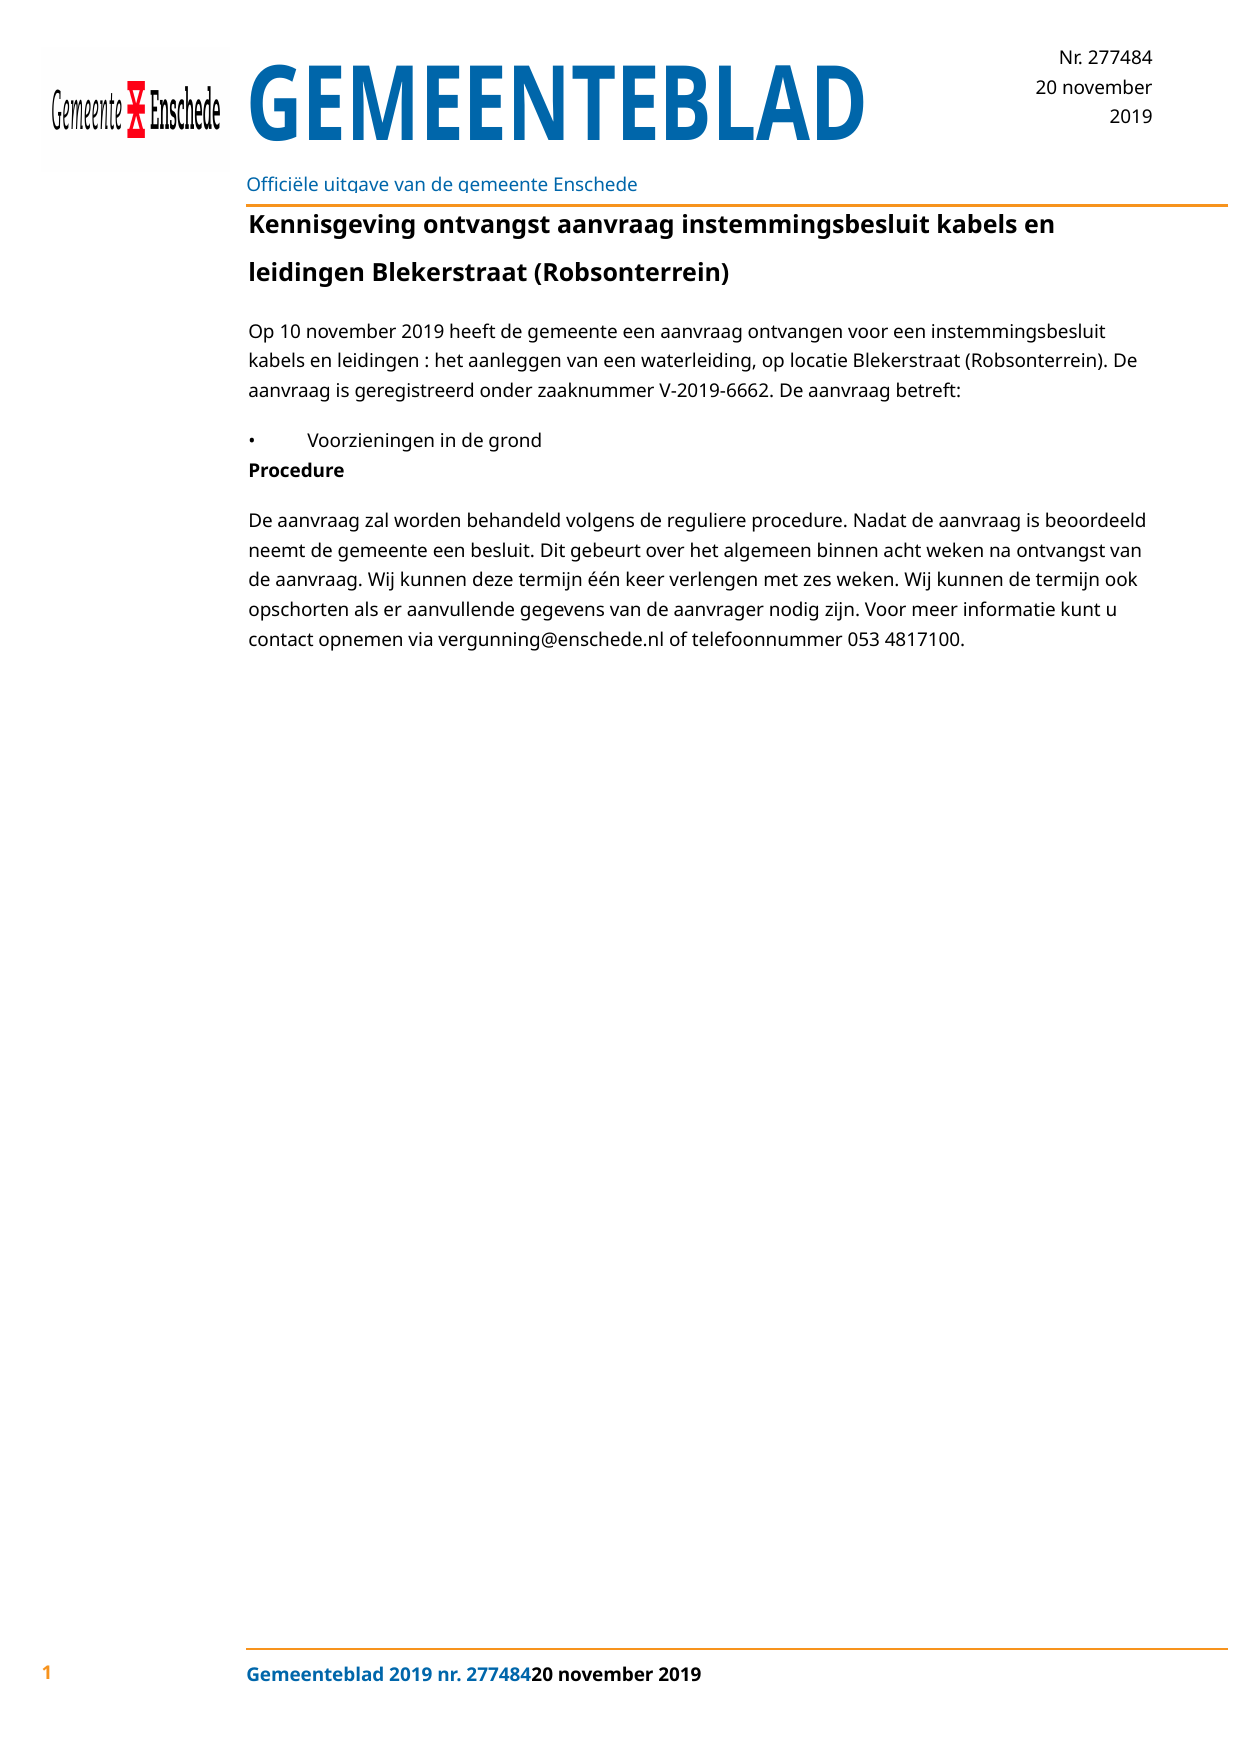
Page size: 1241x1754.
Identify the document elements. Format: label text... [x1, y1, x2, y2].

text Kennisgeving ontvangst aanvraag instemmingsbesluit kabels en leidingen Blekerstraat (Robsonterrein) [248, 207, 1152, 288]
list Voorzieningen in de grond [248, 427, 1152, 453]
text Op 10 november 2019 heeft de gemeente een aanvraag ontvangen voor een instemmingsbesluit kabels en leidingen : het aanleggen van een waterleiding, op locatie Blekerstraat (Robsonterrein). De aanvraag is geregistreerd onder zaaknummer V-2019-6662. De aanvraag betreft: [248, 318, 1152, 403]
picture [41, 47, 231, 172]
text De aanvraag zal worden behandeld volgens de reguliere procedure. Nadat de aanvraag is beoordeeld neemt de gemeente een besluit. Dit gebeurt over het algemeen binnen acht weken na ontvangst van de aanvraag. Wij kunnen deze termijn één keer verlengen met zes weken. Wij kunnen de termijn ook opschorten als er aanvullende gegevens van de aanvrager nodig zijn. Voor meer informatie kunt u contact opnemen via vergunning@enschede.nl of telefoonnummer 053 4817100. [248, 507, 1152, 652]
text Procedure [248, 457, 1152, 483]
